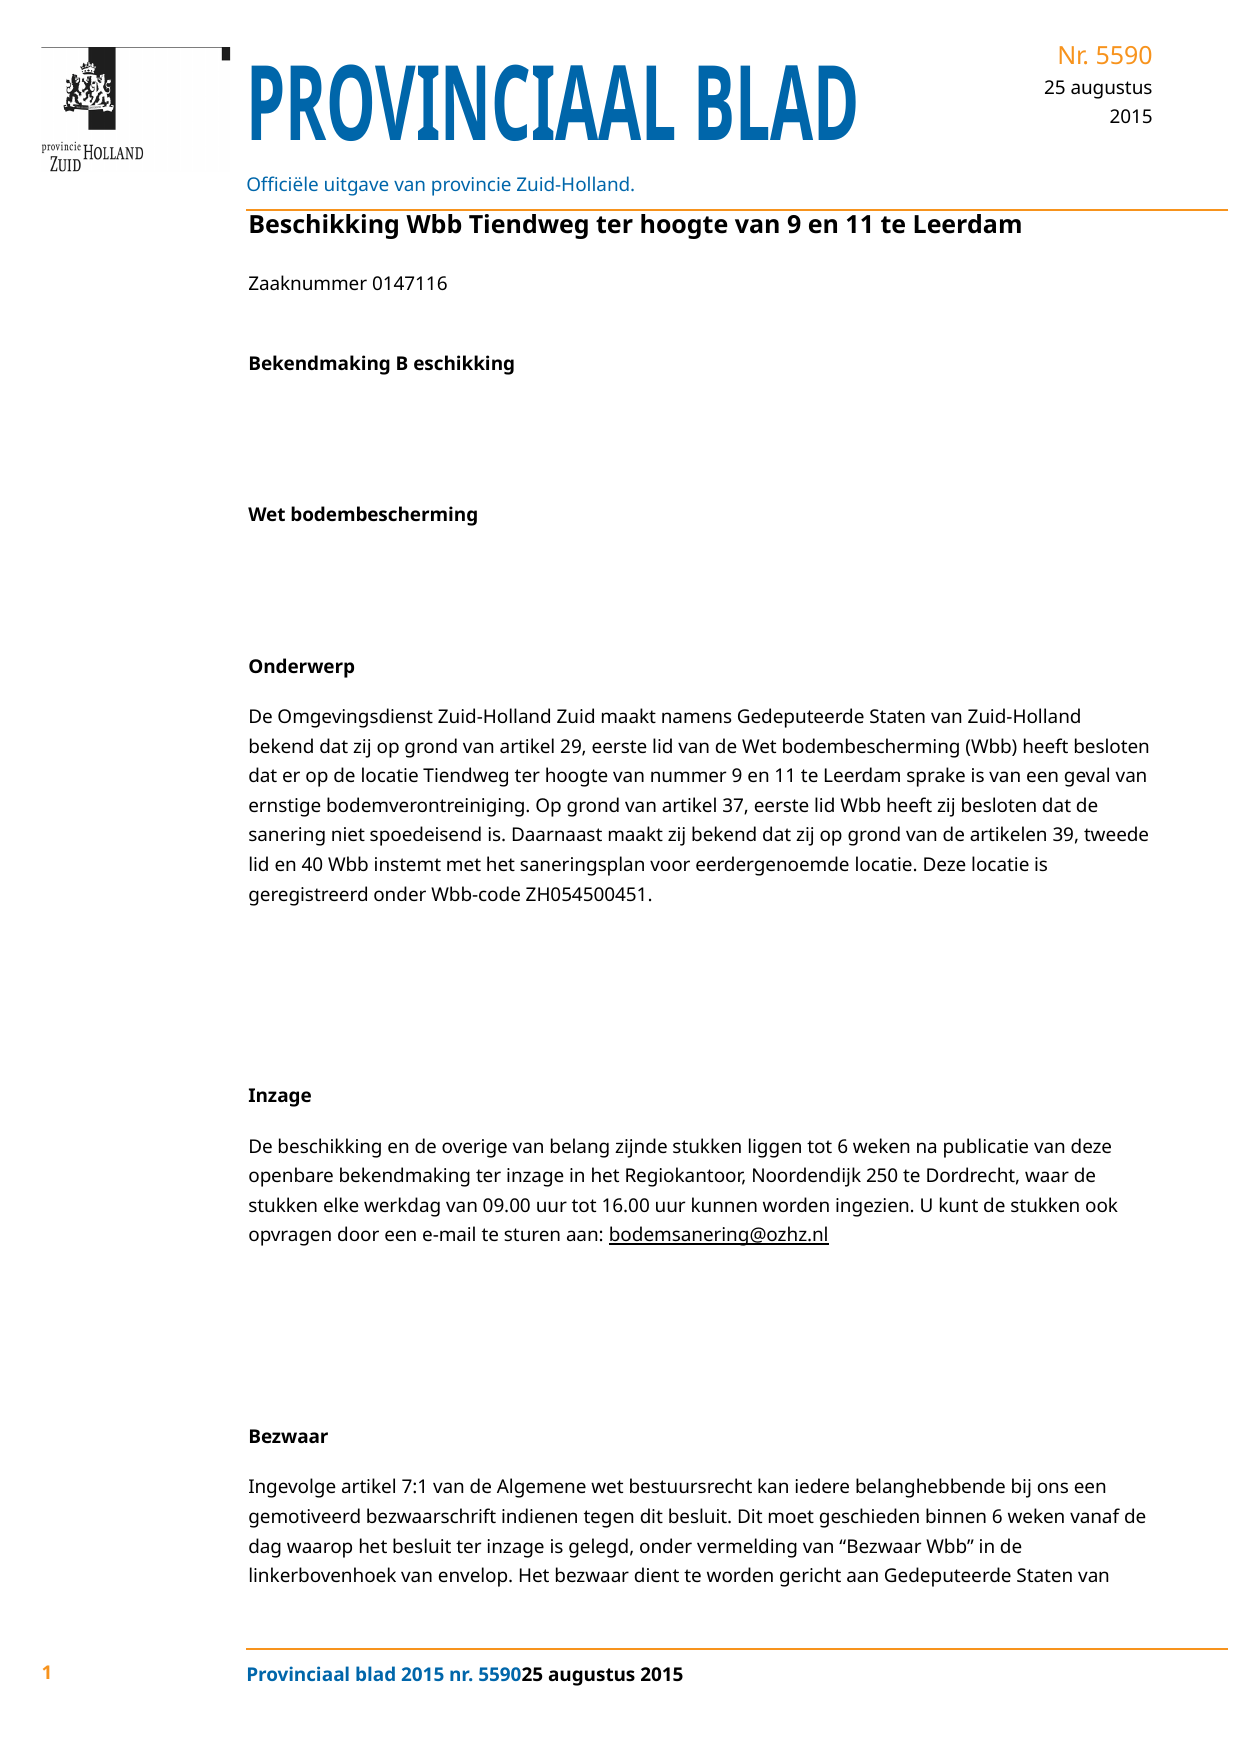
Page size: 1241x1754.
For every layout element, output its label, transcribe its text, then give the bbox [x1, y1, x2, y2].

text Bekendmaking B eschikking [248, 350, 1152, 376]
text Wet bodembescherming [248, 502, 1152, 527]
text De Omgevingsdienst Zuid-Holland Zuid maakt namens Gedeputeerde Staten van Zuid-Holland bekend dat zij op grond van artikel 29, eerste lid van de Wet bodembescherming (Wbb) heeft besloten dat er op de locatie Tiendweg ter hoogte van nummer 9 en 11 te Leerdam sprake is van een geval van ernstige bodemverontreiniging. Op grond van artikel 37, eerste lid Wbb heeft zij besloten dat de sanering niet spoedeisend is. Daarnaast maakt zij bekend dat zij op grond van de artikelen 39, tweede lid en 40 Wbb instemt met het saneringsplan voor eerdergenoemde locatie. Deze locatie is geregistreerd onder Wbb-code ZH054500451. [248, 703, 1152, 906]
text Ingevolge artikel 7:1 van de Algemene wet bestuursrecht kan iedere belanghebbende bij ons een gemotiveerd bezwaarschrift indienen tegen dit besluit. Dit moet geschieden binnen 6 weken vanaf de dag waarop het besluit ter inzage is gelegd, onder vermelding van “Bezwaar Wbb” in de linkerbovenhoek van envelop. Het bezwaar dient te worden gericht aan Gedeputeerde Staten van [248, 1474, 1152, 1588]
text Onderwerp [248, 653, 1152, 678]
text Beschikking Wbb Tiendweg ter hoogte van 9 en 11 te Leerdam [248, 211, 1152, 241]
text Zaaknummer 0147116 [248, 270, 1152, 296]
text Inzage [248, 1082, 1152, 1108]
text Bezwaar [248, 1423, 1152, 1449]
picture [41, 47, 231, 172]
text De beschikking en de overige van belang zijnde stukken liggen tot 6 weken na publicatie van deze openbare bekendmaking ter inzage in het Regiokantoor, Noordendijk 250 te Dordrecht, waar de stukken elke werkdag van 09.00 uur tot 16.00 uur kunnen worden ingezien. U kunt de stukken ook opvragen door een e-mail te sturen aan: bodemsanering@ozhz.nl [248, 1133, 1152, 1247]
